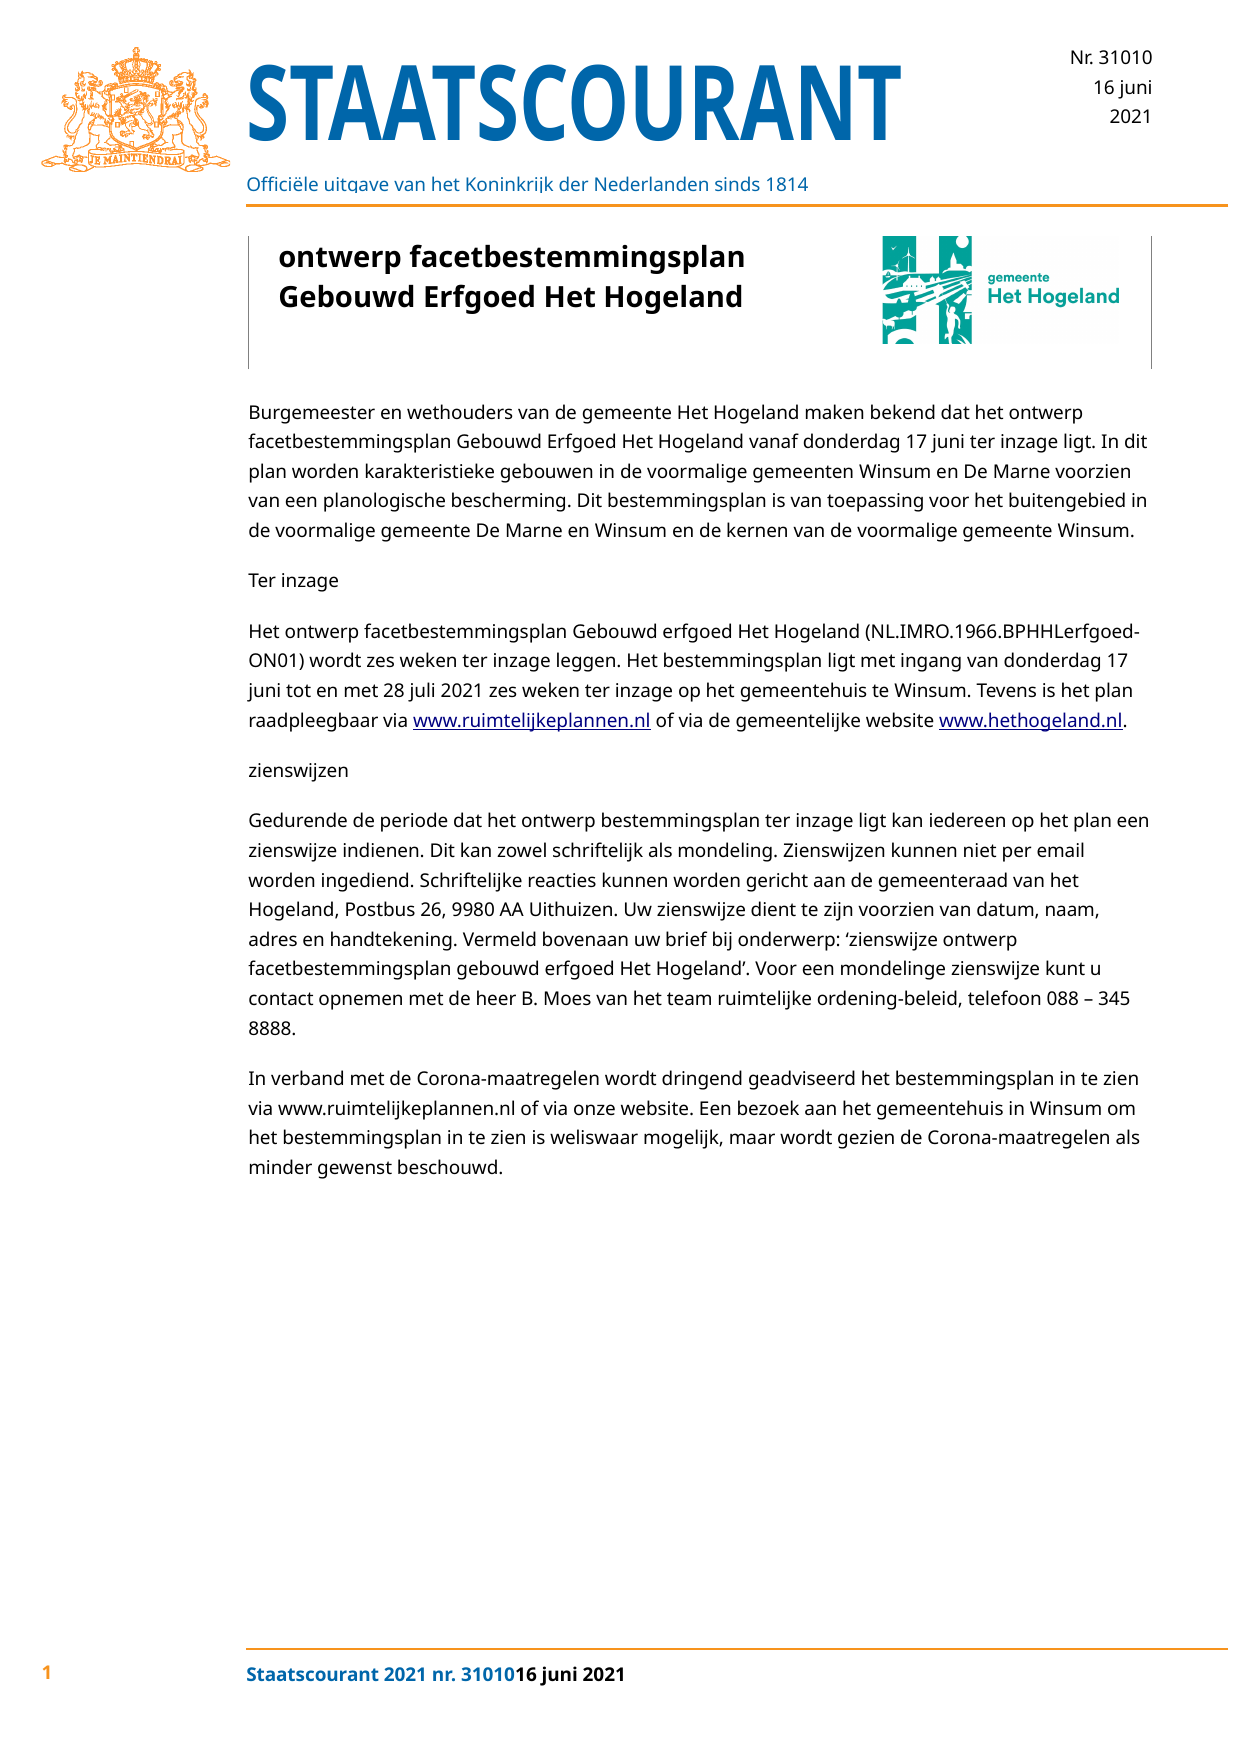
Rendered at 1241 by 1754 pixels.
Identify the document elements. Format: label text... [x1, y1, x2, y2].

text zienswijzen [248, 757, 1152, 783]
table_header ontwerp facetbestemmingsplan Gebouwd Erfgoed Het Hogeland [249, 236, 850, 369]
text Ter inzage [248, 568, 1152, 593]
picture [41, 47, 231, 172]
text Burgemeester en wethouders van de gemeente Het Hogeland maken bekend dat het ontwerp facetbestemmingsplan Gebouwd Erfgoed Het Hogeland vanaf donderdag 17 juni ter inzage ligt. In dit plan worden karakteristieke gebouwen in de voormalige gemeenten Winsum en De Marne voorzien van een planologische bescherming. Dit bestemmingsplan is van toepassing voor het buitengebied in de voormalige gemeente De Marne en Winsum en de kernen van de voormalige gemeente Winsum. [248, 399, 1152, 543]
text In verband met de Corona-maatregelen wordt dringend geadviseerd het bestemmingsplan in te zien via www.ruimtelijkeplannen.nl of via onze website. Een bezoek aan het gemeentehuis in Winsum om het bestemmingsplan in te zien is weliswaar mogelijk, maar wordt gezien de Corona-maatregelen als minder gewenst beschouwd. [248, 1065, 1152, 1180]
table_header [850, 236, 1151, 369]
text Gedurende de periode dat het ontwerp bestemmingsplan ter inzage ligt kan iedereen op het plan een zienswijze indienen. Dit kan zowel schriftelijk als mondeling. Zienswijzen kunnen niet per email worden ingediend. Schriftelijke reacties kunnen worden gericht aan de gemeenteraad van het Hogeland, Postbus 26, 9980 AA Uithuizen. Uw zienswijze dient te zijn voorzien van datum, naam, adres en handtekening. Vermeld bovenaan uw brief bij onderwerp: ‘zienswijze ontwerp facetbestemmingsplan gebouwd erfgoed Het Hogeland’. Voor een mondelinge zienswijze kunt u contact opnemen met de heer B. Moes van het team ruimtelijke ordening-beleid, telefoon 088 – 345 8888. [248, 808, 1152, 1041]
text Het ontwerp facetbestemmingsplan Gebouwd erfgoed Het Hogeland (NL.IMRO.1966.BPHHLerfgoed-ON01) wordt zes weken ter inzage leggen. Het bestemmingsplan ligt met ingang van donderdag 17 juni tot en met 28 juli 2021 zes weken ter inzage op het gemeentehuis te Winsum. Tevens is het plan raadpleegbaar via www.ruimtelijkeplannen.nl of via de gemeentelijke website www.hethogeland.nl. [248, 618, 1152, 733]
picture [882, 236, 1119, 344]
